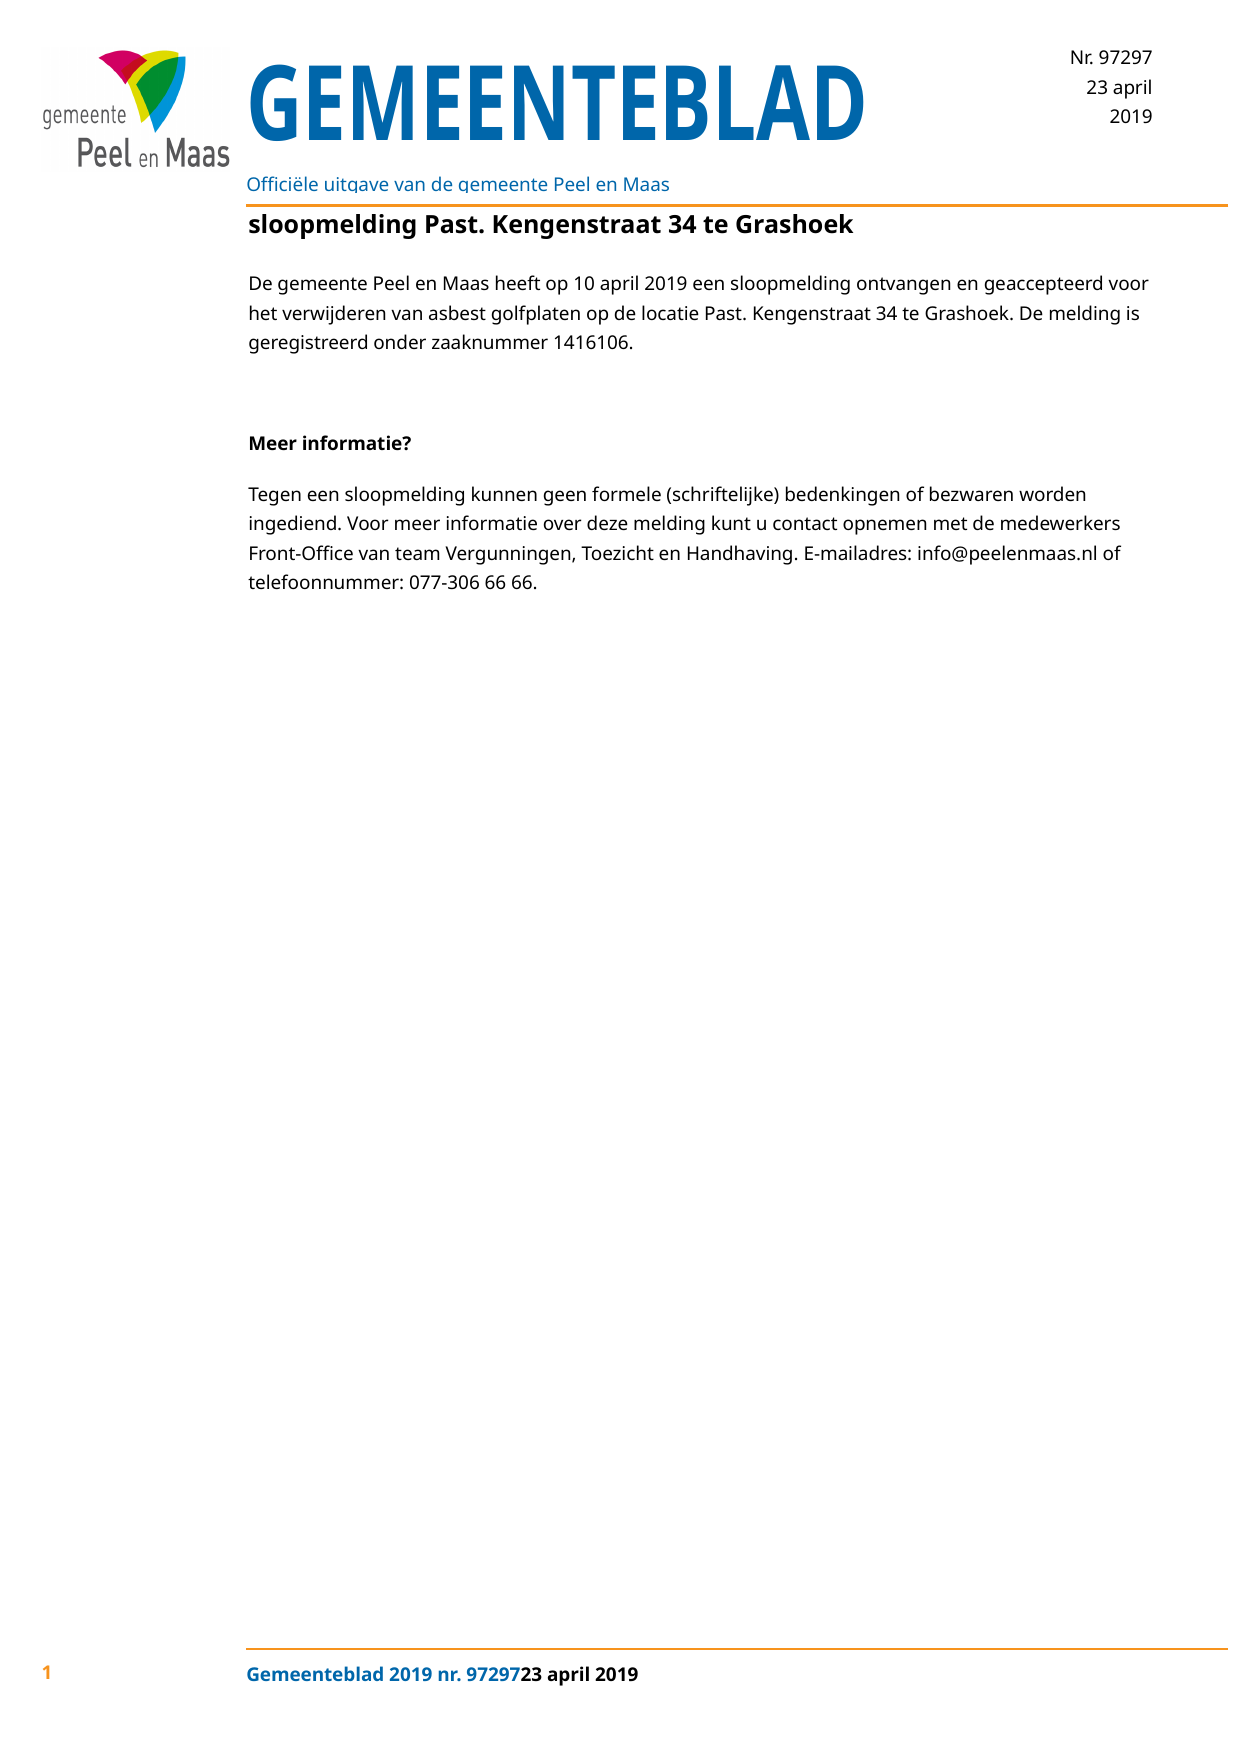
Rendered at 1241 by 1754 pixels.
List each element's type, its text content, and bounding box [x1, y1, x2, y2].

text De gemeente Peel en Maas heeft op 10 april 2019 een sloopmelding ontvangen en geaccepteerd voor het verwijderen van asbest golfplaten op de locatie Past. Kengenstraat 34 te Grashoek. De melding is geregistreerd onder zaaknummer 1416106. [248, 270, 1152, 355]
text sloopmelding Past. Kengenstraat 34 te Grashoek [248, 207, 1152, 241]
text Tegen een sloopmelding kunnen geen formele (schriftelijke) bedenkingen of bezwaren worden ingediend. Voor meer informatie over deze melding kunt u contact opnemen met de medewerkers Front-Office van team Vergunningen, Toezicht en Handhaving. E-mailadres: info@peelenmaas.nl of telefoonnummer: 077-306 66 66. [248, 481, 1152, 595]
picture [41, 47, 231, 172]
text Meer informatie? [248, 430, 1152, 456]
